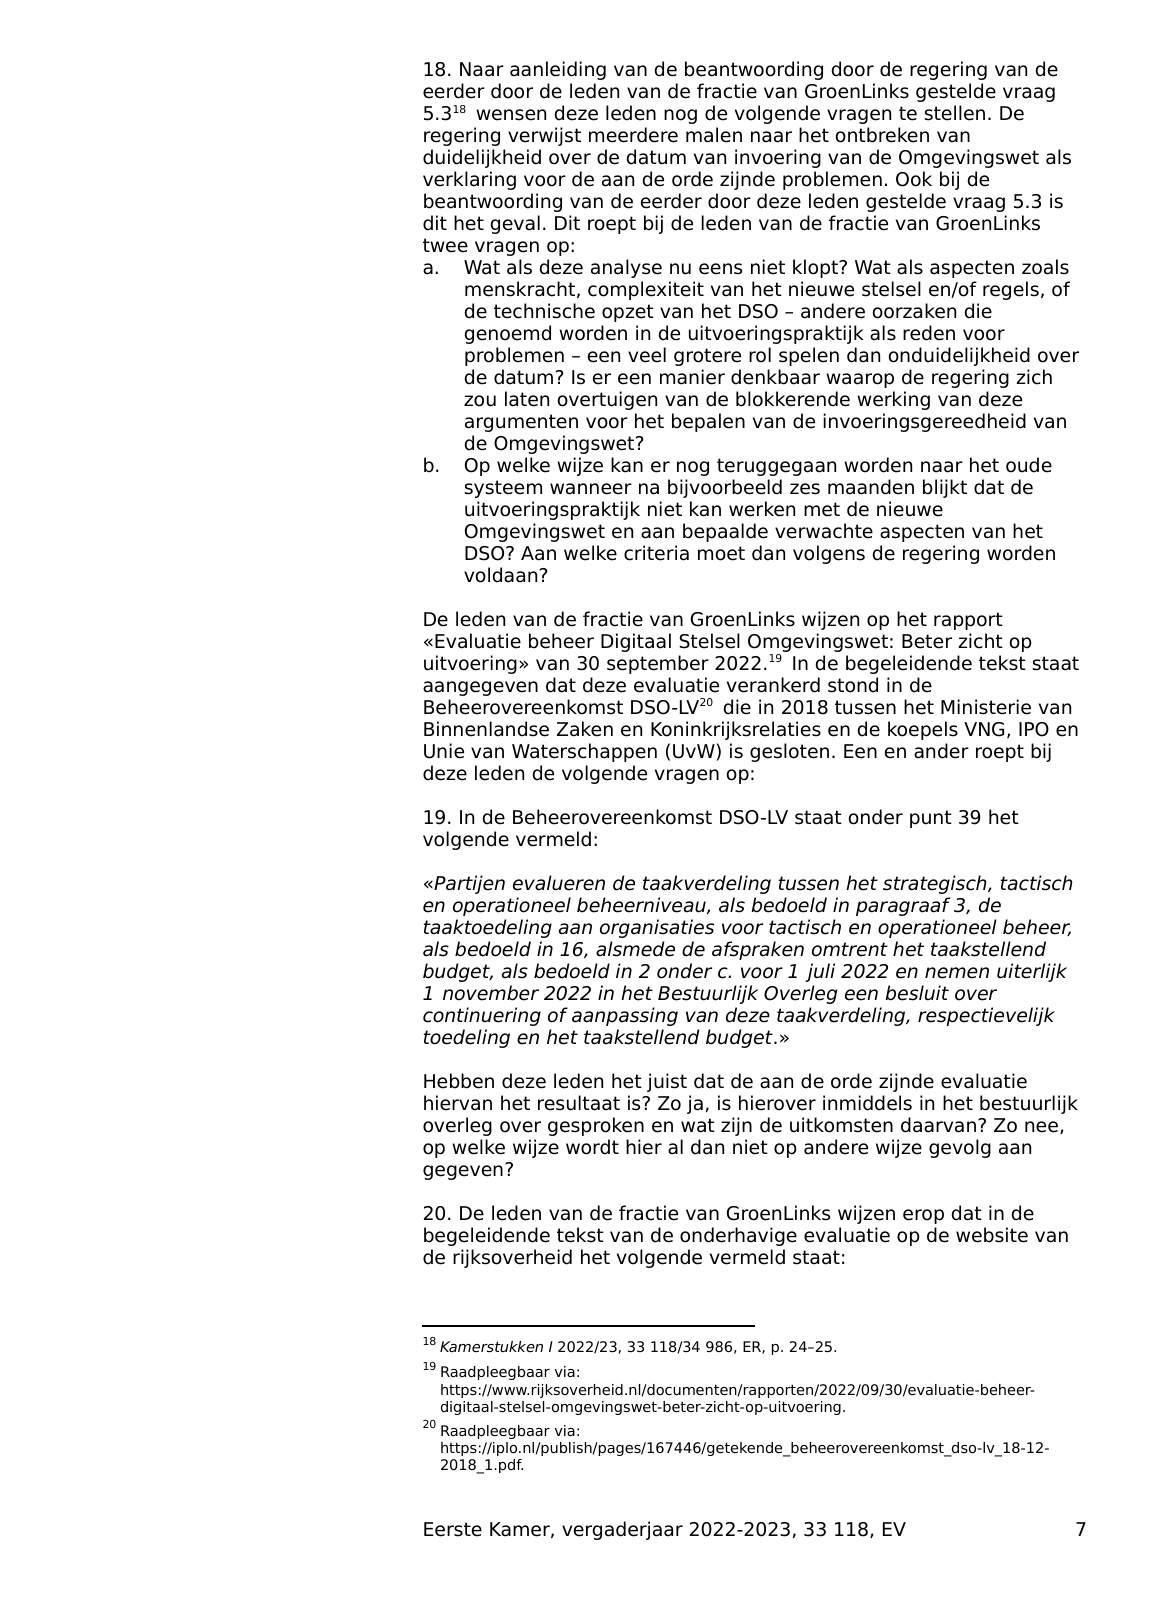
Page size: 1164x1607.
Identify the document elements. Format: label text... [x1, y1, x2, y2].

text Kamerstukken I 2022/23, 33 118/34 986, ER, p. 24–25. [422, 1335, 1087, 1357]
text 19. In de Beheerovereenkomst DSO-LV staat onder punt 39 het volgende vermeld: [422, 807, 1087, 851]
text 18. Naar aanleiding van de beantwoording door de regering van de eerder door de leden van de fractie van GroenLinks gestelde vraag 5.3 wensen deze leden nog de volgende vragen te stellen. De regering verwijst meerdere malen naar het ontbreken van duidelijkheid over de datum van invoering van de Omgevingswet als verklaring voor de aan de orde zijnde problemen. Ook bij de beantwoording van de eerder door deze leden gestelde vraag 5.3 is dit het geval. Dit roept bij de leden van de fractie van GroenLinks twee vragen op: [422, 59, 1087, 257]
text Raadpleegbaar via: https://iplo.nl/publish/pages/167446/getekende_beheerovereenkomst_dso-lv_18-12-2018_1.pdf. [422, 1418, 1087, 1474]
text Raadpleegbaar via: https://www.rijksoverheid.nl/documenten/rapporten/2022/09/30/evaluatie-beheer-digitaal-stelsel-omgevingswet-beter-zicht-op-uitvoering. [422, 1360, 1087, 1416]
text b. Op welke wijze kan er nog teruggegaan worden naar het oude systeem wanneer na bijvoorbeeld zes maanden blijkt dat de uitvoeringspraktijk niet kan werken met de nieuwe Omgevingswet en aan bepaalde verwachte aspecten van het DSO? Aan welke criteria moet dan volgens de regering worden voldaan? [422, 455, 1087, 587]
text a. Wat als deze analyse nu eens niet klopt? Wat als aspecten zoals menskracht, complexiteit van het nieuwe stelsel en/of regels, of de technische opzet van het DSO – andere oorzaken die genoemd worden in de uitvoeringspraktijk als reden voor problemen – een veel grotere rol spelen dan onduidelijkheid over de datum? Is er een manier denkbaar waarop de regering zich zou laten overtuigen van de blokkerende werking van deze argumenten voor het bepalen van de invoeringsgereedheid van de Omgevingswet? [422, 257, 1087, 455]
text 20. De leden van de fractie van GroenLinks wijzen erop dat in de begeleidende tekst van de onderhavige evaluatie op de website van de rijksoverheid het volgende vermeld staat: [422, 1203, 1087, 1269]
text De leden van de fractie van GroenLinks wijzen op het rapport «Evaluatie beheer Digitaal Stelsel Omgevingswet: Beter zicht op uitvoering» van 30 september 2022. In de begeleidende tekst staat aangegeven dat deze evaluatie verankerd stond in de Beheerovereenkomst DSO-LV die in 2018 tussen het Ministerie van Binnenlandse Zaken en Koninkrijksrelaties en de koepels VNG, IPO en Unie van Waterschappen (UvW) is gesloten. Een en ander roept bij deze leden de volgende vragen op: [422, 609, 1087, 784]
text «Partijen evalueren de taakverdeling tussen het strategisch, tactisch en operationeel beheerniveau, als bedoeld in paragraaf 3, de taaktoedeling aan organisaties voor tactisch en operationeel beheer, als bedoeld in 16, alsmede de afspraken omtrent het taakstellend budget, als bedoeld in 2 onder c. voor 1 juli 2022 en nemen uiterlijk 1 november 2022 in het Bestuurlijk Overleg een besluit over continuering of aanpassing van deze taakverdeling, respectievelijk toedeling en het taakstellend budget.» [422, 873, 1087, 1049]
text Hebben deze leden het juist dat de aan de orde zijnde evaluatie hiervan het resultaat is? Zo ja, is hierover inmiddels in het bestuurlijk overleg over gesproken en wat zijn de uitkomsten daarvan? Zo nee, op welke wijze wordt hier al dan niet op andere wijze gevolg aan gegeven? [422, 1071, 1087, 1181]
